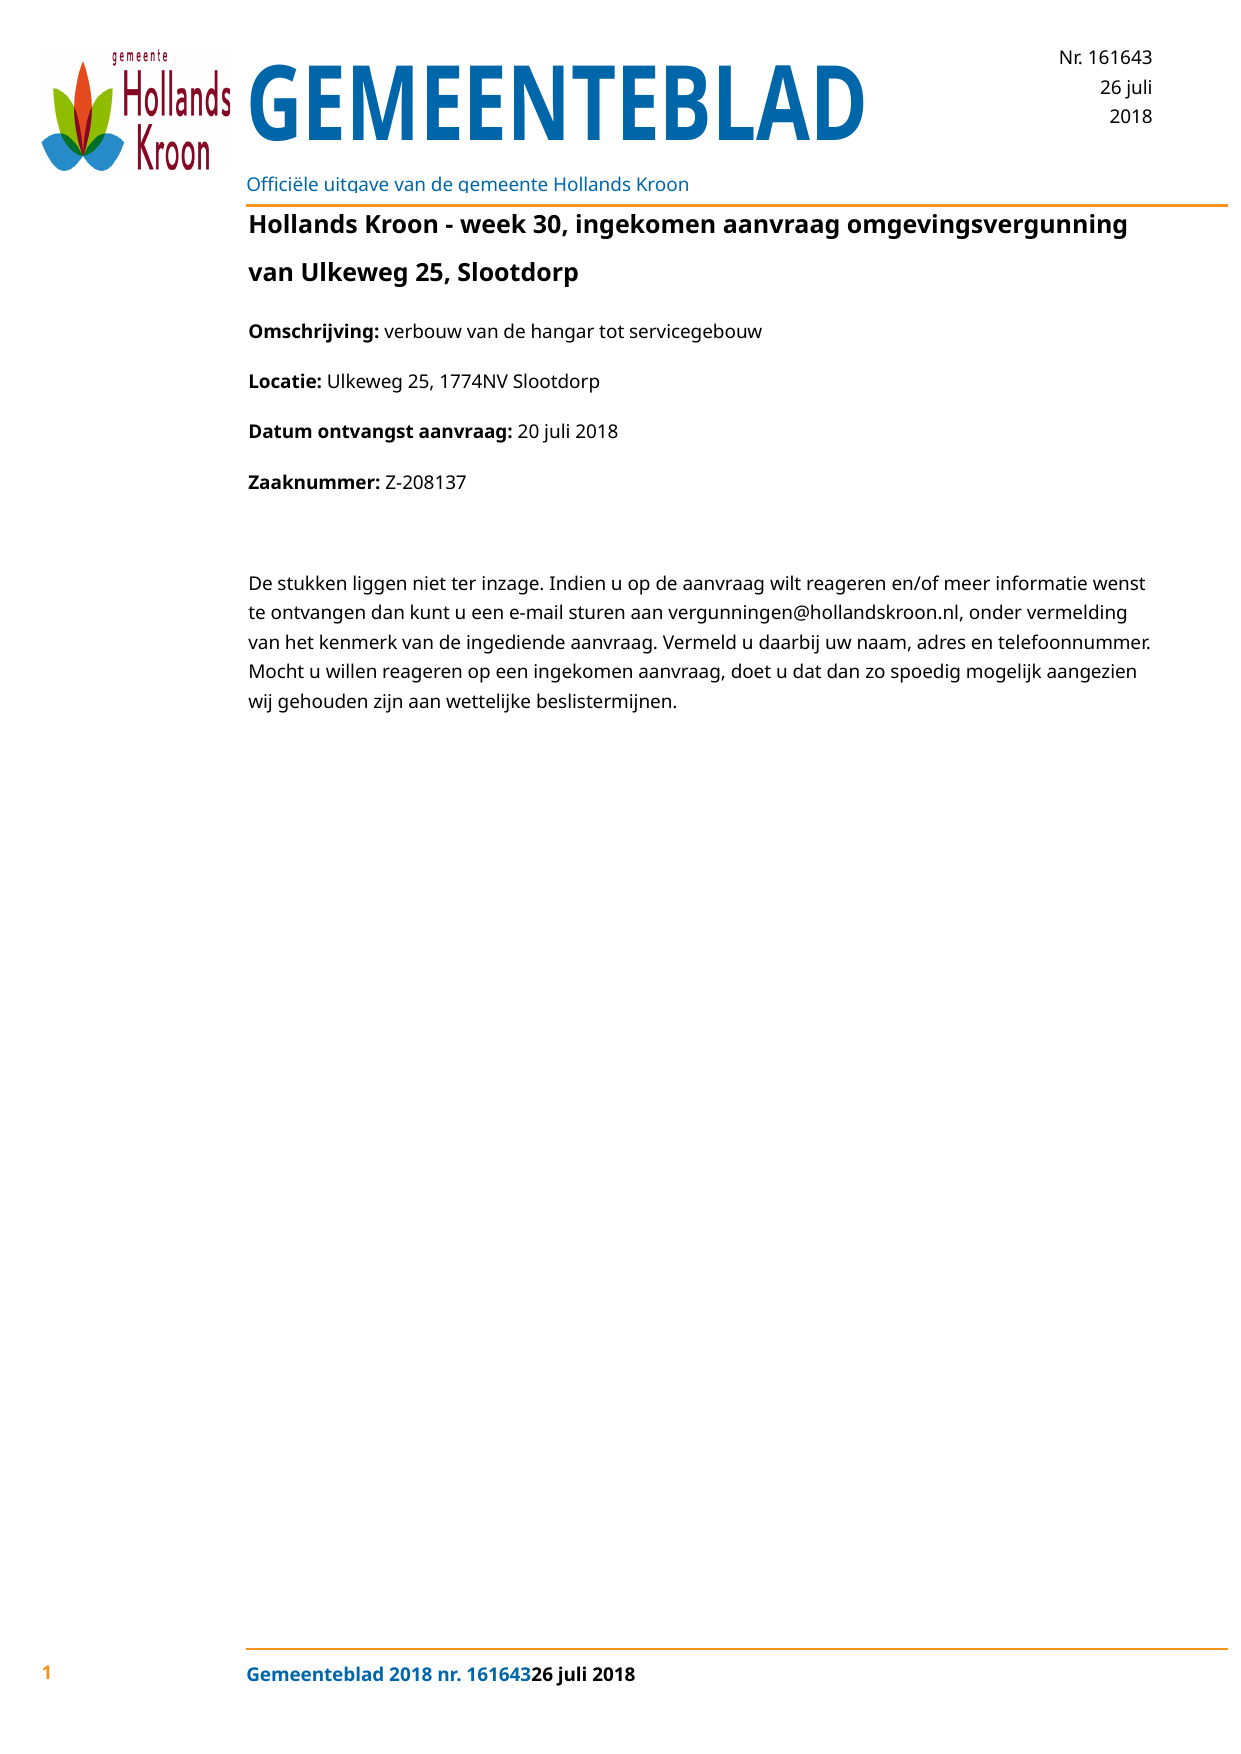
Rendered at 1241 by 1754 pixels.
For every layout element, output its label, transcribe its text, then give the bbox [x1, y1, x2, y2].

text Omschrijving: verbouw van de hangar tot servicegebouw [248, 318, 1152, 344]
text Datum ontvangst aanvraag: 20 juli 2018 [248, 419, 1152, 444]
text Hollands Kroon - week 30, ingekomen aanvraag omgevingsvergunning van Ulkeweg 25, Slootdorp [248, 207, 1152, 288]
picture [41, 47, 231, 172]
text Locatie: Ulkeweg 25, 1774NV Slootdorp [248, 368, 1152, 394]
text De stukken liggen niet ter inzage. Indien u op de aanvraag wilt reageren en/of meer informatie wenst te ontvangen dan kunt u een e-mail sturen aan vergunningen@hollandskroon.nl, onder vermelding van het kenmerk van de ingediende aanvraag. Vermeld u daarbij uw naam, adres en telefoonnummer. Mocht u willen reageren op een ingekomen aanvraag, doet u dat dan zo spoedig mogelijk aangezien wij gehouden zijn aan wettelijke beslistermijnen. [248, 570, 1152, 714]
text Zaaknummer: Z-208137 [248, 469, 1152, 495]
